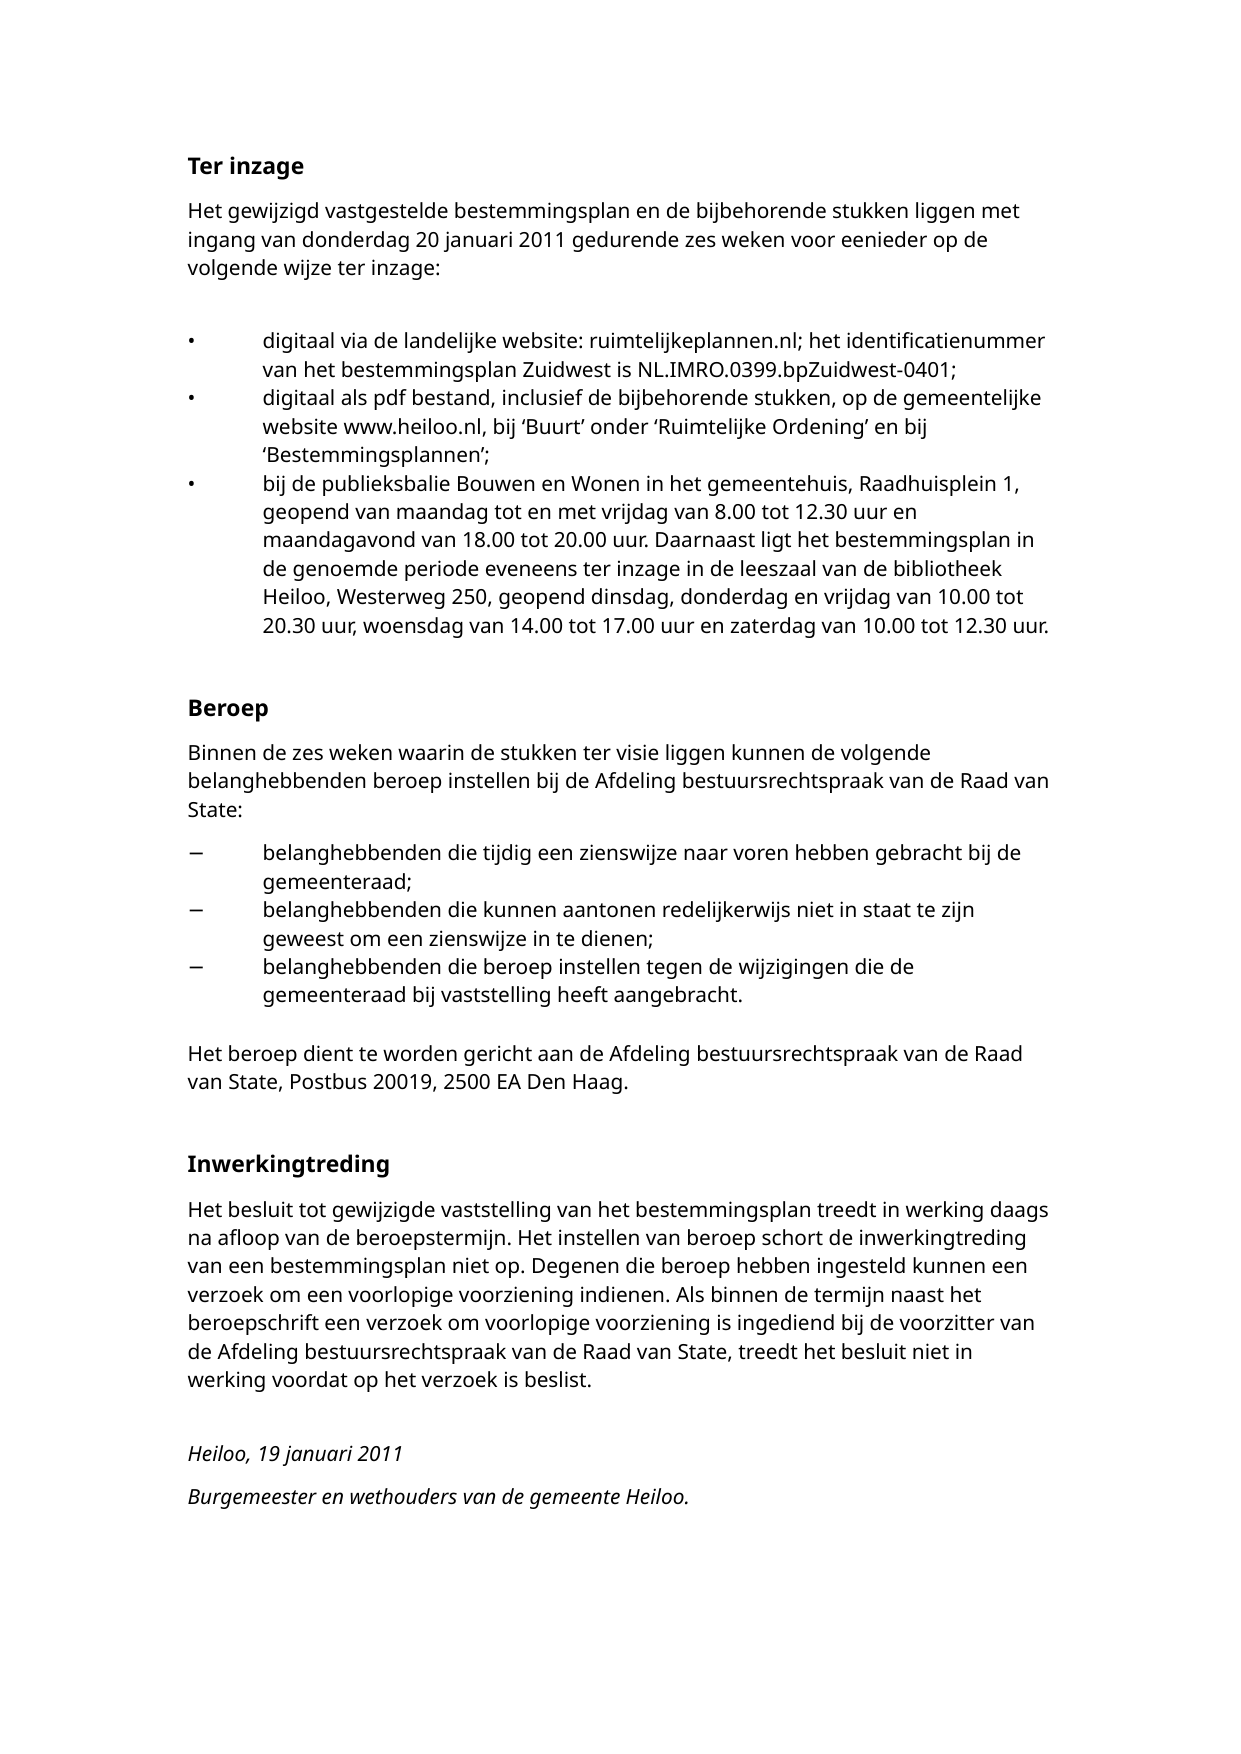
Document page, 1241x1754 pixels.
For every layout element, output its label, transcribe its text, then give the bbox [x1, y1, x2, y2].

list bij de publieksbalie Bouwen en Wonen in het gemeentehuis, Raadhuisplein 1, geopend van maandag tot en met vrijdag van 8.00 tot 12.30 uur en maandagavond van 18.00 tot 20.00 uur. Daarnaast ligt het bestemmingsplan in de genoemde periode eveneens ter inzage in de leeszaal van de bibliotheek Heiloo, Westerweg 250, geopend dinsdag, donderdag en vrijdag van 10.00 tot 20.30 uur, woensdag van 14.00 tot 17.00 uur en zaterdag van 10.00 tot 12.30 uur. [187, 469, 1053, 639]
list belanghebbenden die tijdig een zienswijze naar voren hebben gebracht bij de gemeenteraad; [187, 838, 1053, 895]
list digitaal als pdf bestand, inclusief de bijbehorende stukken, op de gemeentelijke website www.heiloo.nl, bij ‘Buurt’ onder ‘Ruimtelijke Ordening’ en bij ‘Bestemmingsplannen’; [187, 383, 1053, 469]
text Burgemeester en wethouders van de gemeente Heiloo. [187, 1482, 1053, 1511]
subtitle Inwerkingtreding [187, 1148, 1053, 1180]
list digitaal via de landelijke website: ruimtelijkeplannen.nl; het identificatienummer van het bestemmingsplan Zuidwest is NL.IMRO.0399.bpZuidwest-0401; [187, 327, 1053, 383]
text Heiloo, 19 januari 2011 [187, 1439, 1053, 1467]
list belanghebbenden die kunnen aantonen redelijkerwijs niet in staat te zijn geweest om een zienswijze in te dienen; [187, 895, 1053, 952]
subtitle Ter inzage [187, 150, 1053, 181]
text Het beroep dient te worden gericht aan de Afdeling bestuursrechtspraak van de Raad van State, Postbus 20019, 2500 EA Den Haag. [187, 1039, 1053, 1096]
subtitle Beroep [187, 692, 1053, 723]
list belanghebbenden die beroep instellen tegen de wijzigingen die de gemeenteraad bij vaststelling heeft aangebracht. [187, 952, 1053, 1009]
text Het gewijzigd vastgestelde bestemmingsplan en de bijbehorende stukken liggen met ingang van donderdag 20 januari 2011 gedurende zes weken voor eenieder op de volgende wijze ter inzage: [187, 196, 1053, 282]
text Binnen de zes weken waarin de stukken ter visie liggen kunnen de volgende belanghebbenden beroep instellen bij de Afdeling bestuursrechtspraak van de Raad van State: [187, 738, 1053, 823]
text Het besluit tot gewijzigde vaststelling van het bestemmingsplan treedt in werking daags na afloop van de beroepstermijn. Het instellen van beroep schort de inwerkingtreding van een bestemmingsplan niet op. Degenen die beroep hebben ingesteld kunnen een verzoek om een voorlopige voorziening indienen. Als binnen de termijn naast het beroepschrift een verzoek om voorlopige voorziening is ingediend bij de voorzitter van de Afdeling bestuursrechtspraak van de Raad van State, treedt het besluit niet in werking voordat op het verzoek is beslist. [187, 1195, 1053, 1394]
